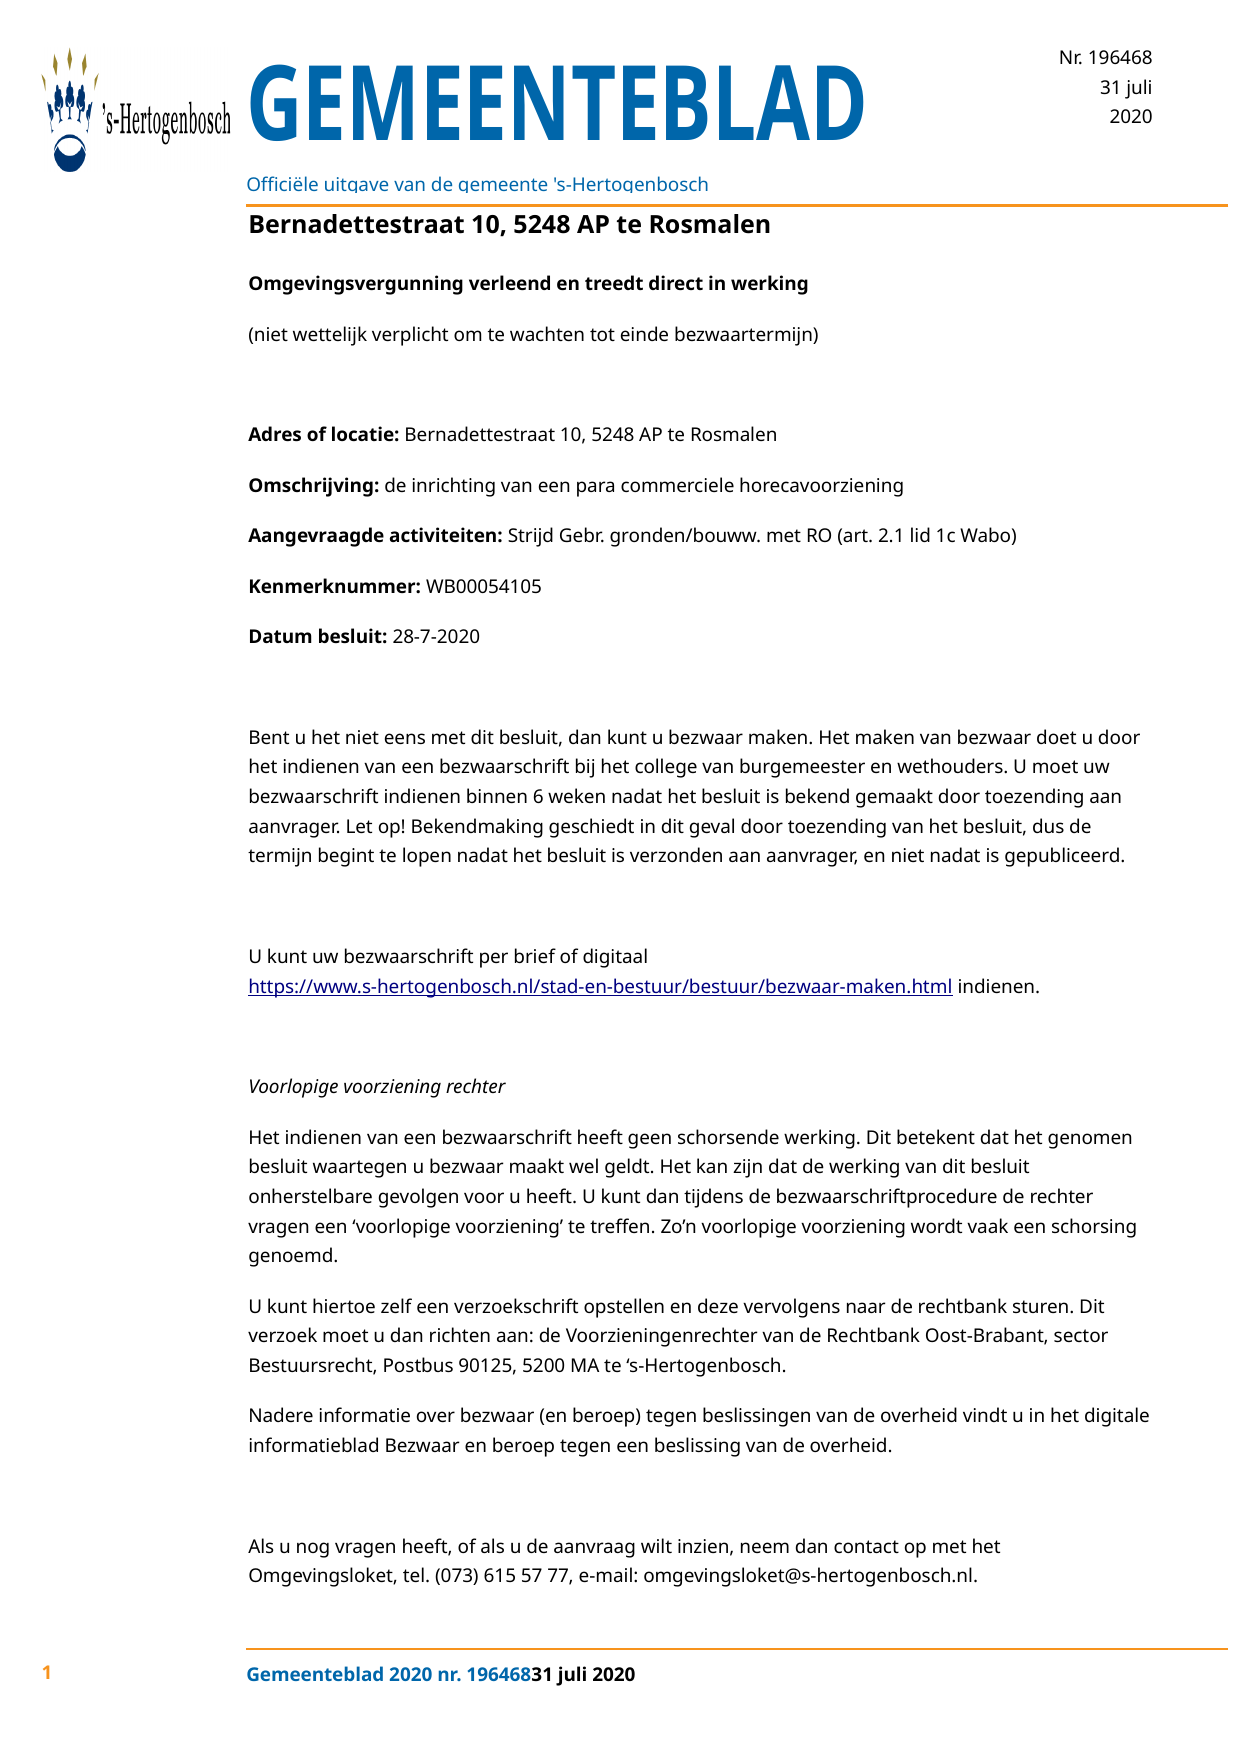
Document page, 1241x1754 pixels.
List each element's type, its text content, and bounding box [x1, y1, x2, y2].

text Kenmerknummer: WB00054105 [248, 573, 1152, 598]
text U kunt hiertoe zelf een verzoekschrift opstellen en deze vervolgens naar de rechtbank sturen. Dit verzoek moet u dan richten aan: de Voorzieningenrechter van de Rechtbank Oost-Brabant, sector Bestuursrecht, Postbus 90125, 5200 MA te ‘s-Hertogenbosch. [248, 1293, 1152, 1378]
text Adres of locatie: Bernadettestraat 10, 5248 AP te Rosmalen [248, 422, 1152, 447]
text Datum besluit: 28-7-2020 [248, 623, 1152, 649]
text U kunt uw bezwaarschrift per brief of digitaal https://www.s-hertogenbosch.nl/stad-en-bestuur/bestuur/bezwaar-maken.html indienen. [248, 943, 1152, 998]
picture [41, 47, 231, 172]
text Bernadettestraat 10, 5248 AP te Rosmalen [248, 207, 1152, 241]
text (niet wettelijk verplicht om te wachten tot einde bezwaartermijn) [248, 321, 1152, 346]
text Het indienen van een bezwaarschrift heeft geen schorsende werking. Dit betekent dat het genomen besluit waartegen u bezwaar maakt wel geldt. Het kan zijn dat de werking van dit besluit onherstelbare gevolgen voor u heeft. U kunt dan tijdens de bezwaarschriftprocedure de rechter vragen een ‘voorlopige voorziening’ te treffen. Zo’n voorlopige voorziening wordt vaak een schorsing genoemd. [248, 1124, 1152, 1268]
text Aangevraagde activiteiten: Strijd Gebr. gronden/bouww. met RO (art. 2.1 lid 1c Wabo) [248, 522, 1152, 548]
text Als u nog vragen heeft, of als u de aanvraag wilt inzien, neem dan contact op met het Omgevingsloket, tel. (073) 615 57 77, e-mail: omgevingsloket@s-hertogenbosch.nl. [248, 1533, 1152, 1588]
text Bent u het niet eens met dit besluit, dan kunt u bezwaar maken. Het maken van bezwaar doet u door het indienen van een bezwaarschrift bij het college van burgemeester en wethouders. U moet uw bezwaarschrift indienen binnen 6 weken nadat het besluit is bekend gemaakt door toezending aan aanvrager. Let op! Bekendmaking geschiedt in dit geval door toezending van het besluit, dus de termijn begint te lopen nadat het besluit is verzonden aan aanvrager, en niet nadat is gepubliceerd. [248, 724, 1152, 868]
text Voorlopige voorziening rechter [248, 1074, 1152, 1099]
text Omgevingsvergunning verleend en treedt direct in werking [248, 270, 1152, 296]
text Nadere informatie over bezwaar (en beroep) tegen beslissingen van de overheid vindt u in het digitale informatieblad Bezwaar en beroep tegen een beslissing van de overheid. [248, 1402, 1152, 1458]
text Omschrijving: de inrichting van een para commerciele horecavoorziening [248, 472, 1152, 498]
